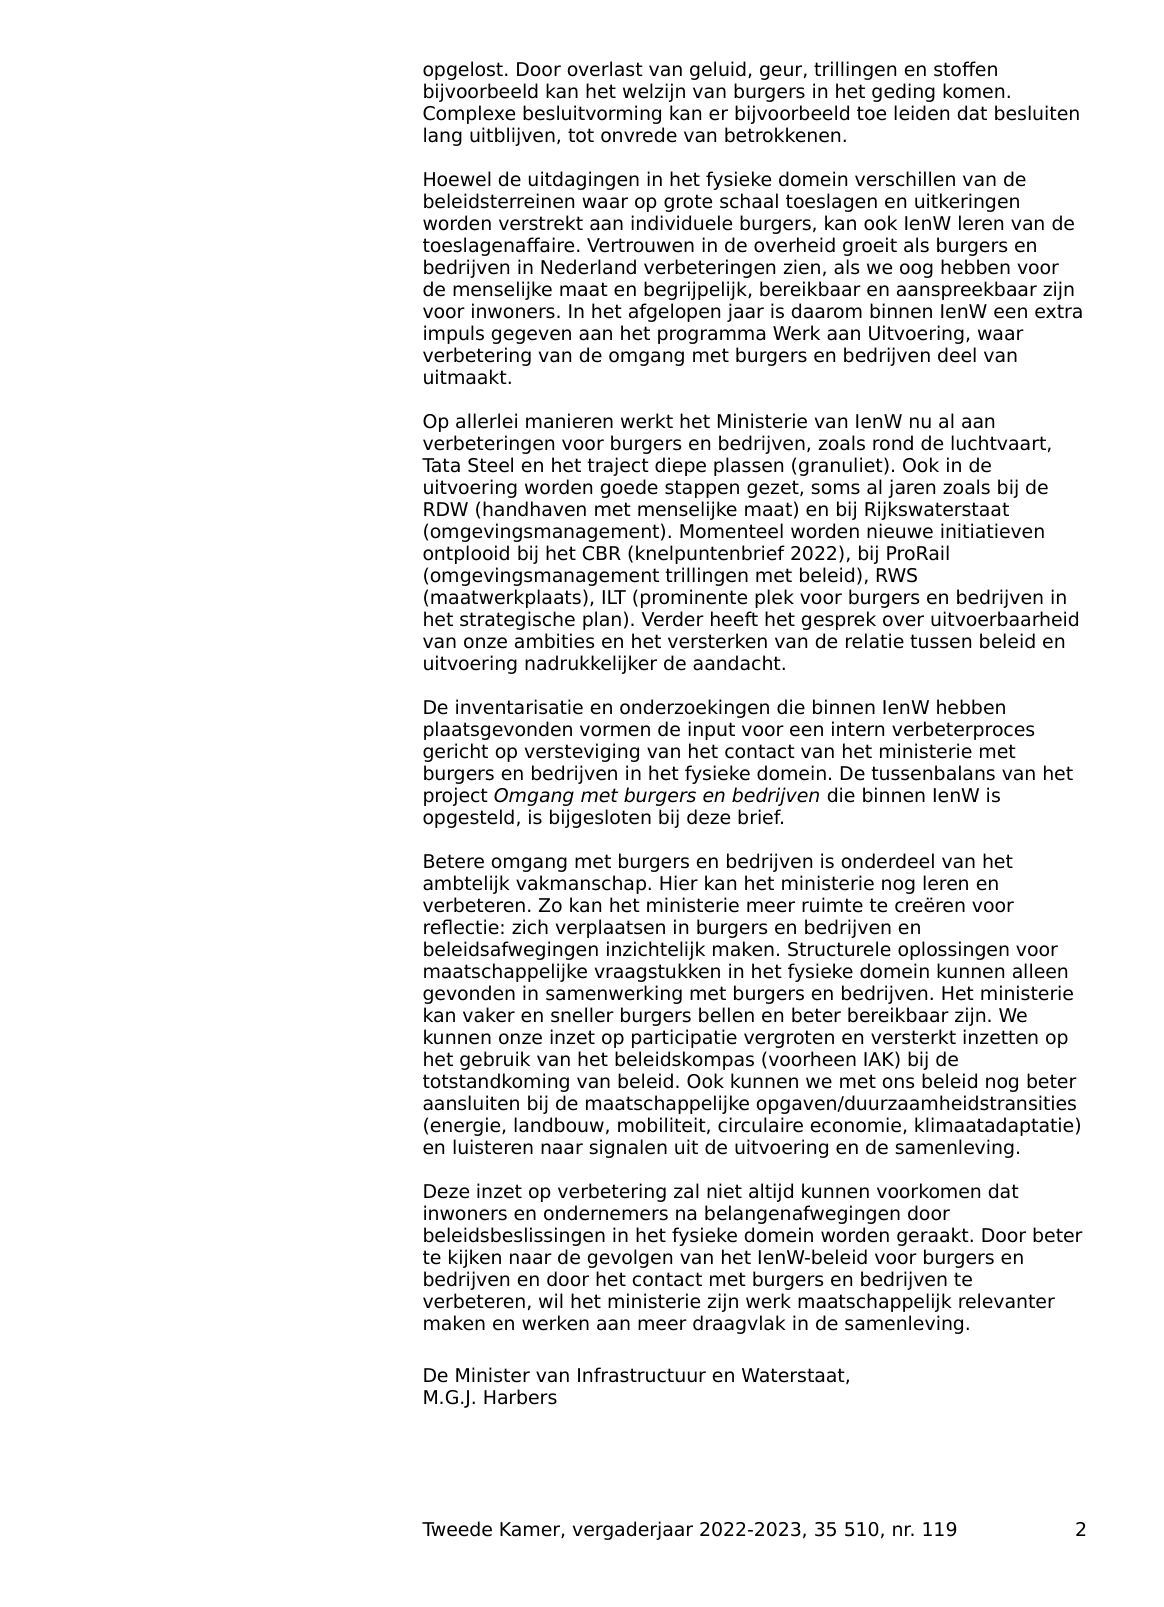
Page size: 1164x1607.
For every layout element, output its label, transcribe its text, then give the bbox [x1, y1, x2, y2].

text Betere omgang met burgers en bedrijven is onderdeel van het ambtelijk vakmanschap. Hier kan het ministerie nog leren en verbeteren. Zo kan het ministerie meer ruimte te creëren voor reflectie: zich verplaatsen in burgers en bedrijven en beleidsafwegingen inzichtelijk maken. Structurele oplossingen voor maatschappelijke vraagstukken in het fysieke domein kunnen alleen gevonden in samenwerking met burgers en bedrijven. Het ministerie kan vaker en sneller burgers bellen en beter bereikbaar zijn. We kunnen onze inzet op participatie vergroten en versterkt inzetten op het gebruik van het beleidskompas (voorheen IAK) bij de totstandkoming van beleid. Ook kunnen we met ons beleid nog beter aansluiten bij de maatschappelijke opgaven/duurzaamheidstransities (energie, landbouw, mobiliteit, circulaire economie, klimaatadaptatie) en luisteren naar signalen uit de uitvoering en de samenleving. [422, 851, 1087, 1159]
text opgelost. Door overlast van geluid, geur, trillingen en stoffen bijvoorbeeld kan het welzijn van burgers in het geding komen. Complexe besluitvorming kan er bijvoorbeeld toe leiden dat besluiten lang uitblijven, tot onvrede van betrokkenen. [422, 59, 1087, 147]
text Op allerlei manieren werkt het Ministerie van IenW nu al aan verbeteringen voor burgers en bedrijven, zoals rond de luchtvaart, Tata Steel en het traject diepe plassen (granuliet). Ook in de uitvoering worden goede stappen gezet, soms al jaren zoals bij de RDW (handhaven met menselijke maat) en bij Rijkswaterstaat (omgevingsmanagement). Momenteel worden nieuwe initiatieven ontplooid bij het CBR (knelpuntenbrief 2022), bij ProRail (omgevingsmanagement trillingen met beleid), RWS (maatwerkplaats), ILT (prominente plek voor burgers en bedrijven in het strategische plan). Verder heeft het gesprek over uitvoerbaarheid van onze ambities en het versterken van de relatie tussen beleid en uitvoering nadrukkelijker de aandacht. [422, 411, 1087, 675]
text Deze inzet op verbetering zal niet altijd kunnen voorkomen dat inwoners en ondernemers na belangenafwegingen door beleidsbeslissingen in het fysieke domein worden geraakt. Door beter te kijken naar de gevolgen van het IenW-beleid voor burgers en bedrijven en door het contact met burgers en bedrijven te verbeteren, wil het ministerie zijn werk maatschappelijk relevanter maken en werken aan meer draagvlak in de samenleving. [422, 1181, 1087, 1335]
text Hoewel de uitdagingen in het fysieke domein verschillen van de beleidsterreinen waar op grote schaal toeslagen en uitkeringen worden verstrekt aan individuele burgers, kan ook IenW leren van de toeslagenaffaire. Vertrouwen in de overheid groeit als burgers en bedrijven in Nederland verbeteringen zien, als we oog hebben voor de menselijke maat en begrijpelijk, bereikbaar en aanspreekbaar zijn voor inwoners. In het afgelopen jaar is daarom binnen IenW een extra impuls gegeven aan het programma Werk aan Uitvoering, waar verbetering van de omgang met burgers en bedrijven deel van uitmaakt. [422, 169, 1087, 389]
text De inventarisatie en onderzoekingen die binnen IenW hebben plaatsgevonden vormen de input voor een intern verbeterproces gericht op versteviging van het contact van het ministerie met burgers en bedrijven in het fysieke domein. De tussenbalans van het project Omgang met burgers en bedrijven die binnen IenW is opgesteld, is bijgesloten bij deze brief. [422, 697, 1087, 829]
text De Minister van Infrastructuur en Waterstaat, M.G.J. Harbers [422, 1365, 1087, 1409]
